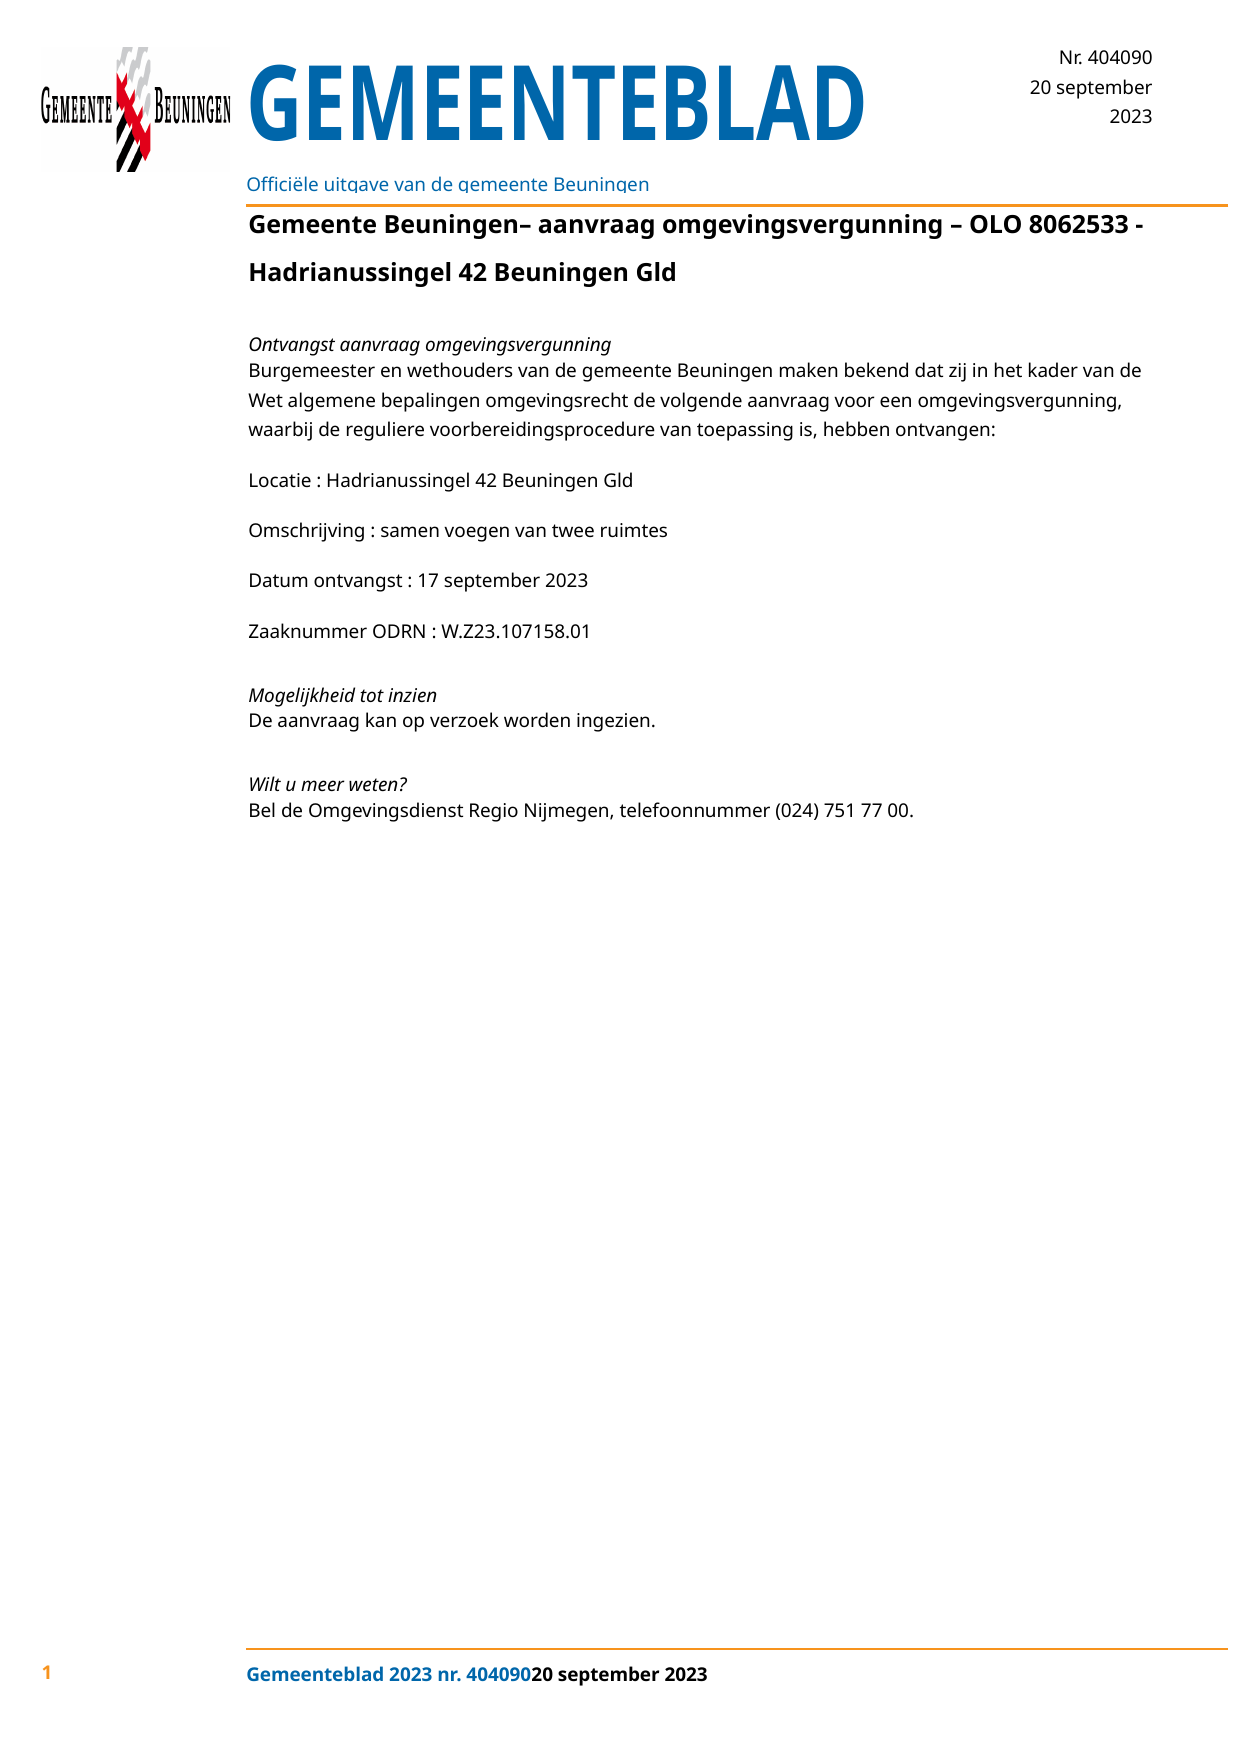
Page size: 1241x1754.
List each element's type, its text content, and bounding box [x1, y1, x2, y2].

text Datum ontvangst : 17 september 2023 [248, 568, 1152, 593]
text Ontvangst aanvraag omgevingsvergunning [248, 331, 1152, 357]
text Zaaknummer ODRN : W.Z23.107158.01 [248, 618, 1152, 644]
picture [41, 47, 231, 172]
text Locatie : Hadrianussingel 42 Beuningen Gld [248, 467, 1152, 492]
text Burgemeester en wethouders van de gemeente Beuningen maken bekend dat zij in het kader van de Wet algemene bepalingen omgevingsrecht de volgende aanvraag voor een omgevingsvergunning, waarbij de reguliere voorbereidingsprocedure van toepassing is, hebben ontvangen: [248, 357, 1152, 442]
text Wilt u meer weten? [248, 772, 1152, 797]
text Omschrijving : samen voegen van twee ruimtes [248, 517, 1152, 543]
text Bel de Omgevingsdienst Regio Nijmegen, telefoonnummer (024) 751 77 00. [248, 797, 1152, 823]
text De aanvraag kan op verzoek worden ingezien. [248, 708, 1152, 733]
text Gemeente Beuningen– aanvraag omgevingsvergunning – OLO 8062533 - Hadrianussingel 42 Beuningen Gld [248, 207, 1152, 288]
text Mogelijkheid tot inzien [248, 682, 1152, 708]
